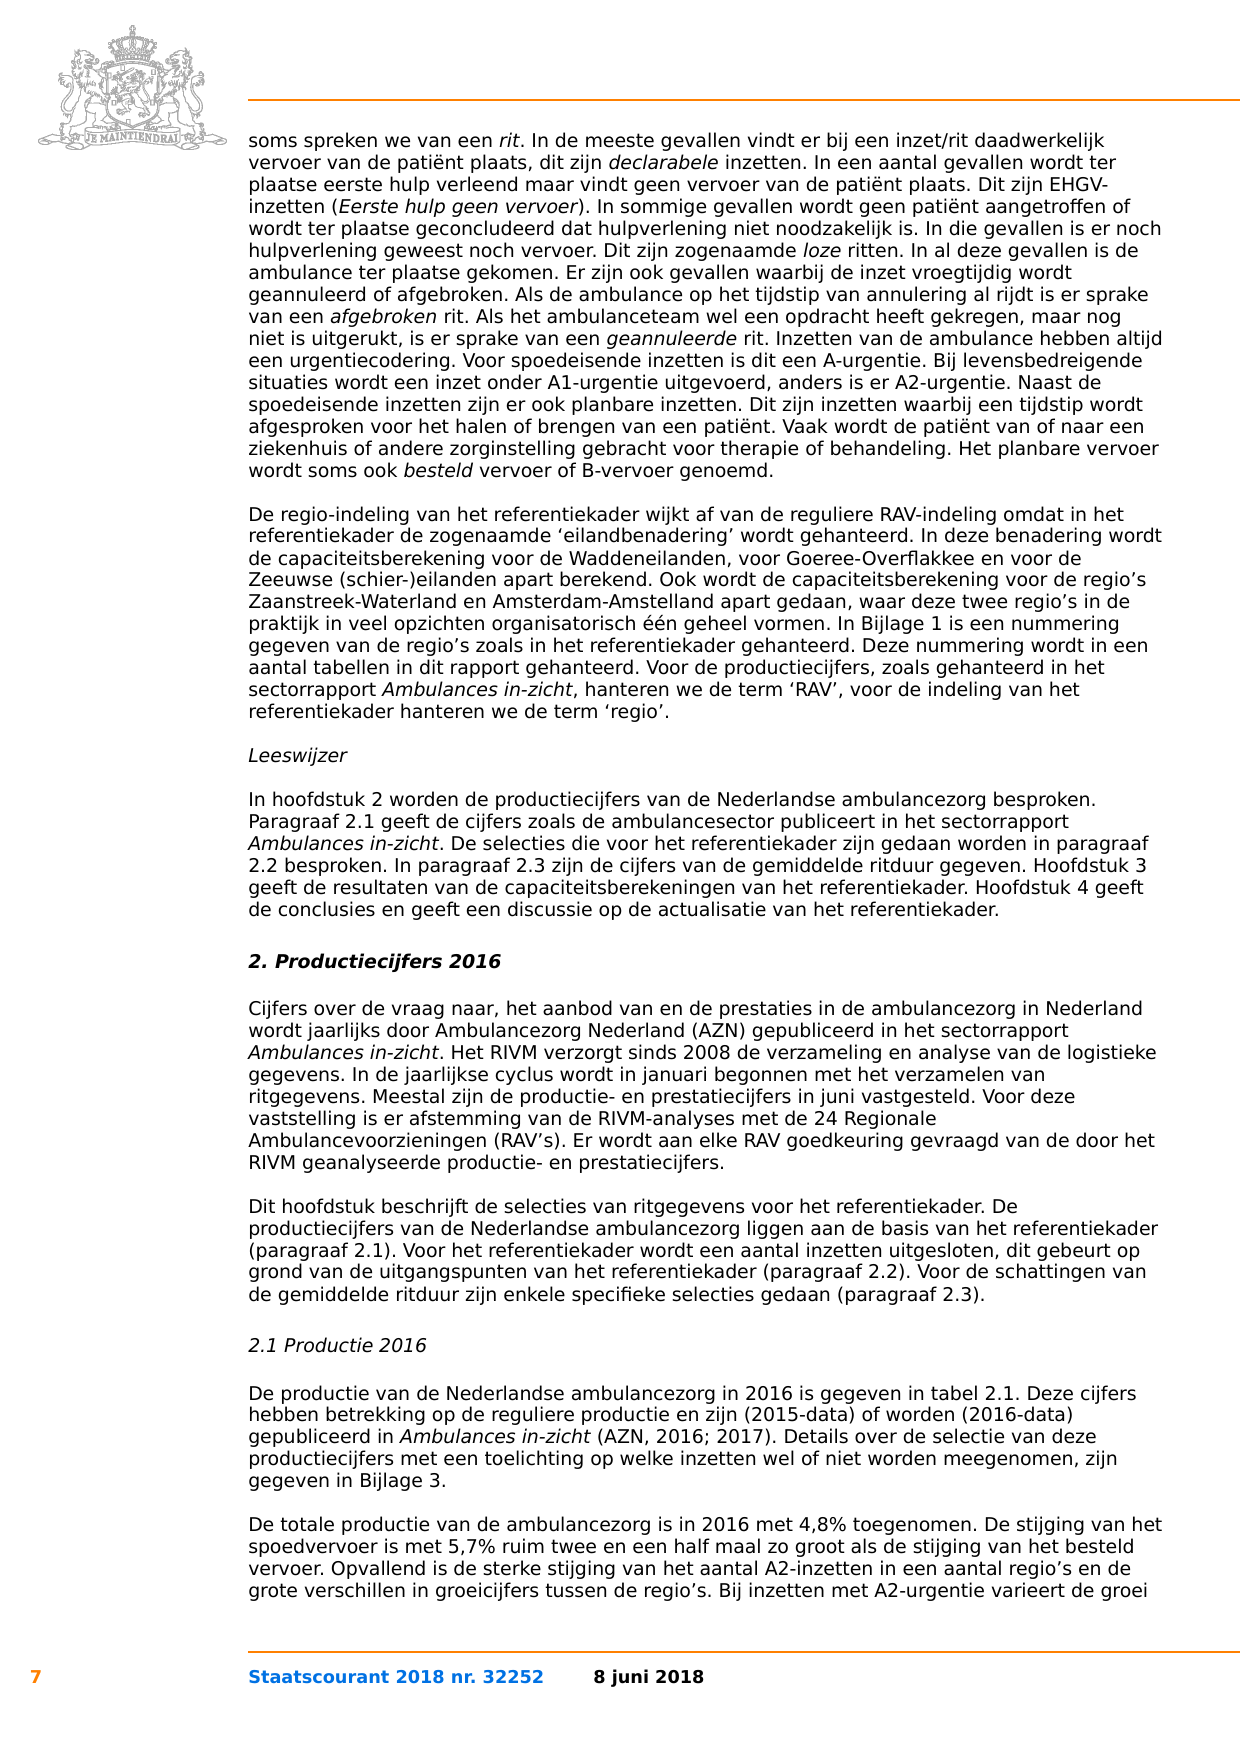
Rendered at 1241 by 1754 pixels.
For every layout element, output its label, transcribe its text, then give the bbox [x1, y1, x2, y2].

text De totale productie van de ambulancezorg is in 2016 met 4,8% toegenomen. De stijging van het spoedvervoer is met 5,7% ruim twee en een half maal zo groot als de stijging van het besteld vervoer. Opvallend is de sterke stijging van het aantal A2-inzetten in een aantal regio’s en de grote verschillen in groeicijfers tussen de regio’s. Bij inzetten met A2-urgentie varieert de groei [248, 1514, 1163, 1602]
text Dit hoofdstuk beschrijft de selecties van ritgegevens voor het referentiekader. De productiecijfers van de Nederlandse ambulancezorg liggen aan de basis van het referentiekader (paragraaf 2.1). Voor het referentiekader wordt een aantal inzetten uitgesloten, dit gebeurt op grond van de uitgangspunten van het referentiekader (paragraaf 2.2). Voor de schattingen van de gemiddelde ritduur zijn enkele specifieke selecties gedaan (paragraaf 2.3). [248, 1196, 1163, 1305]
subtitle 2.1 Productie 2016 [248, 1335, 1163, 1357]
text In hoofdstuk 2 worden de productiecijfers van de Nederlandse ambulancezorg besproken. Paragraaf 2.1 geeft de cijfers zoals de ambulancesector publiceert in het sectorrapport Ambulances in-zicht. De selecties die voor het referentiekader zijn gedaan worden in paragraaf 2.2 besproken. In paragraaf 2.3 zijn de cijfers van de gemiddelde ritduur gegeven. Hoofdstuk 3 geeft de resultaten van de capaciteitsberekeningen van het referentiekader. Hoofdstuk 4 geeft de conclusies en geeft een discussie op de actualisatie van het referentiekader. [248, 789, 1163, 921]
subtitle Leeswijzer [248, 745, 1163, 767]
picture [38, 25, 227, 150]
subtitle 2. Productiecijfers 2016 [248, 951, 1163, 973]
text De regio-indeling van het referentiekader wijkt af van de reguliere RAV-indeling omdat in het referentiekader de zogenaamde ‘eilandbenadering’ wordt gehanteerd. In deze benadering wordt de capaciteitsberekening voor de Waddeneilanden, voor Goeree-Overflakkee en voor de Zeeuwse (schier-)eilanden apart berekend. Ook wordt de capaciteitsberekening voor de regio’s Zaanstreek-Waterland en Amsterdam-Amstelland apart gedaan, waar deze twee regio’s in de praktijk in veel opzichten organisatorisch één geheel vormen. In Bijlage 1 is een nummering gegeven van de regio’s zoals in het referentiekader gehanteerd. Deze nummering wordt in een aantal tabellen in dit rapport gehanteerd. Voor de productiecijfers, zoals gehanteerd in het sectorrapport Ambulances in-zicht, hanteren we de term ‘RAV’, voor de indeling van het referentiekader hanteren we de term ‘regio’. [248, 503, 1163, 723]
text Cijfers over de vraag naar, het aanbod van en de prestaties in de ambulancezorg in Nederland wordt jaarlijks door Ambulancezorg Nederland (AZN) gepubliceerd in het sectorrapport Ambulances in-zicht. Het RIVM verzorgt sinds 2008 de verzameling en analyse van de logistieke gegevens. In de jaarlijkse cyclus wordt in januari begonnen met het verzamelen van ritgegevens. Meestal zijn de productie- en prestatiecijfers in juni vastgesteld. Voor deze vaststelling is er afstemming van de RIVM-analyses met de 24 Regionale Ambulancevoorzieningen (RAV’s). Er wordt aan elke RAV goedkeuring gevraagd van de door het RIVM geanalyseerde productie- en prestatiecijfers. [248, 998, 1163, 1174]
text soms spreken we van een rit. In de meeste gevallen vindt er bij een inzet/rit daadwerkelijk vervoer van de patiënt plaats, dit zijn declarabele inzetten. In een aantal gevallen wordt ter plaatse eerste hulp verleend maar vindt geen vervoer van de patiënt plaats. Dit zijn EHGV-inzetten (Eerste hulp geen vervoer). In sommige gevallen wordt geen patiënt aangetroffen of wordt ter plaatse geconcludeerd dat hulpverlening niet noodzakelijk is. In die gevallen is er noch hulpverlening geweest noch vervoer. Dit zijn zogenaamde loze ritten. In al deze gevallen is de ambulance ter plaatse gekomen. Er zijn ook gevallen waarbij de inzet vroegtijdig wordt geannuleerd of afgebroken. Als de ambulance op het tijdstip van annulering al rijdt is er sprake van een afgebroken rit. Als het ambulanceteam wel een opdracht heeft gekregen, maar nog niet is uitgerukt, is er sprake van een geannuleerde rit. Inzetten van de ambulance hebben altijd een urgentiecodering. Voor spoedeisende inzetten is dit een A-urgentie. Bij levensbedreigende situaties wordt een inzet onder A1-urgentie uitgevoerd, anders is er A2-urgentie. Naast de spoedeisende inzetten zijn er ook planbare inzetten. Dit zijn inzetten waarbij een tijdstip wordt afgesproken voor het halen of brengen van een patiënt. Vaak wordt de patiënt van of naar een ziekenhuis of andere zorginstelling gebracht voor therapie of behandeling. Het planbare vervoer wordt soms ook besteld vervoer of B-vervoer genoemd. [248, 130, 1163, 482]
text De productie van de Nederlandse ambulancezorg in 2016 is gegeven in tabel 2.1. Deze cijfers hebben betrekking op de reguliere productie en zijn (2015-data) of worden (2016-data) gepubliceerd in Ambulances in-zicht (AZN, 2016; 2017). Details over de selectie van deze productiecijfers met een toelichting op welke inzetten wel of niet worden meegenomen, zijn gegeven in Bijlage 3. [248, 1382, 1163, 1492]
